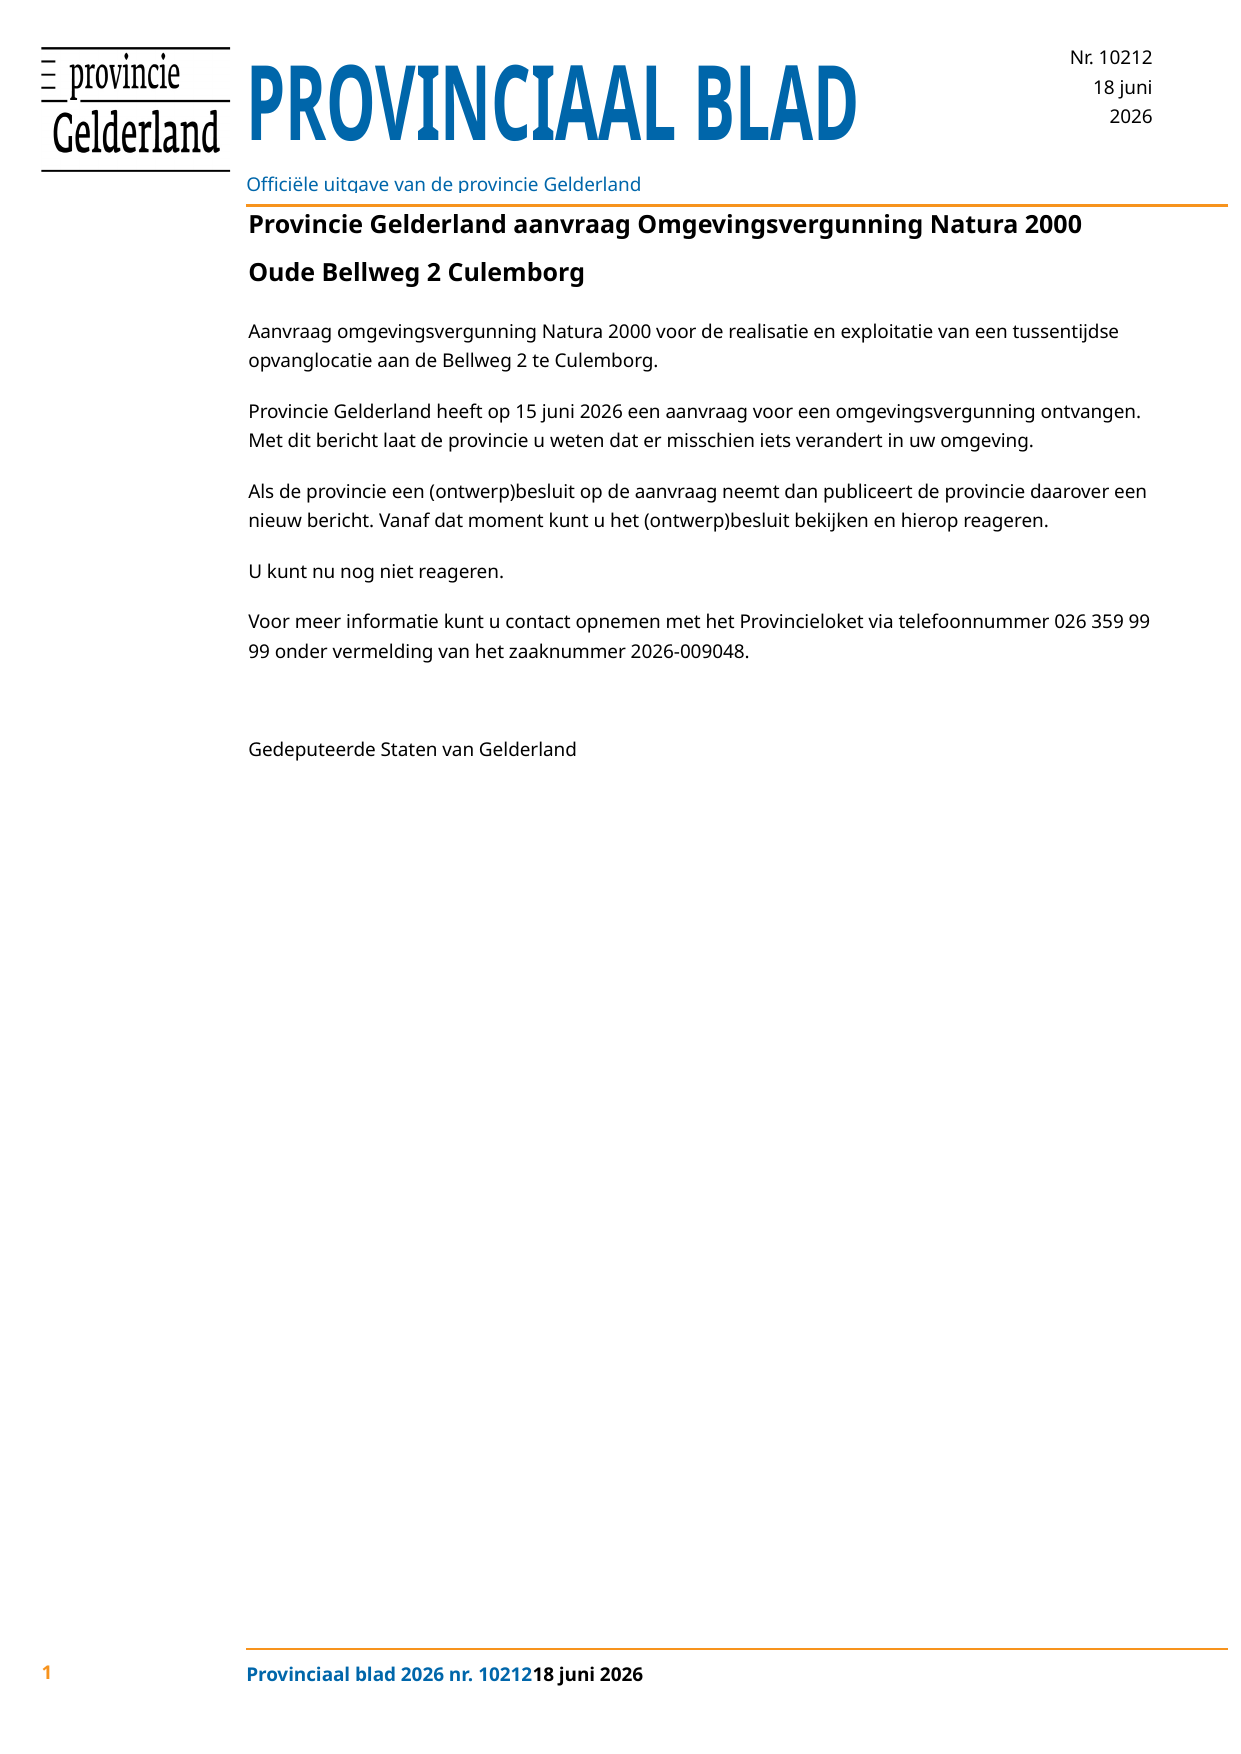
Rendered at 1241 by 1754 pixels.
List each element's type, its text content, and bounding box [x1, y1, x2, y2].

text Als de provincie een (ontwerp)besluit op de aanvraag neemt dan publiceert de provincie daarover een nieuw bericht. Vanaf dat moment kunt u het (ontwerp)besluit bekijken en hierop reageren. [248, 478, 1152, 533]
text U kunt nu nog niet reageren. [248, 558, 1152, 584]
text Gedeputeerde Staten van Gelderland [248, 736, 1152, 762]
text Voor meer informatie kunt u contact opnemen met het Provincieloket via telefoonnummer 026 359 99 99 onder vermelding van het zaaknummer 2026-009048. [248, 608, 1152, 664]
picture [41, 47, 231, 172]
text Aanvraag omgevingsvergunning Natura 2000 voor de realisatie en exploitatie van een tussentijdse opvanglocatie aan de Bellweg 2 te Culemborg. [248, 318, 1152, 373]
text Provincie Gelderland heeft op 15 juni 2026 een aanvraag voor een omgevingsvergunning ontvangen. Met dit bericht laat de provincie u weten dat er misschien iets verandert in uw omgeving. [248, 398, 1152, 453]
text Provincie Gelderland aanvraag Omgevingsvergunning Natura 2000 Oude Bellweg 2 Culemborg [248, 207, 1152, 288]
